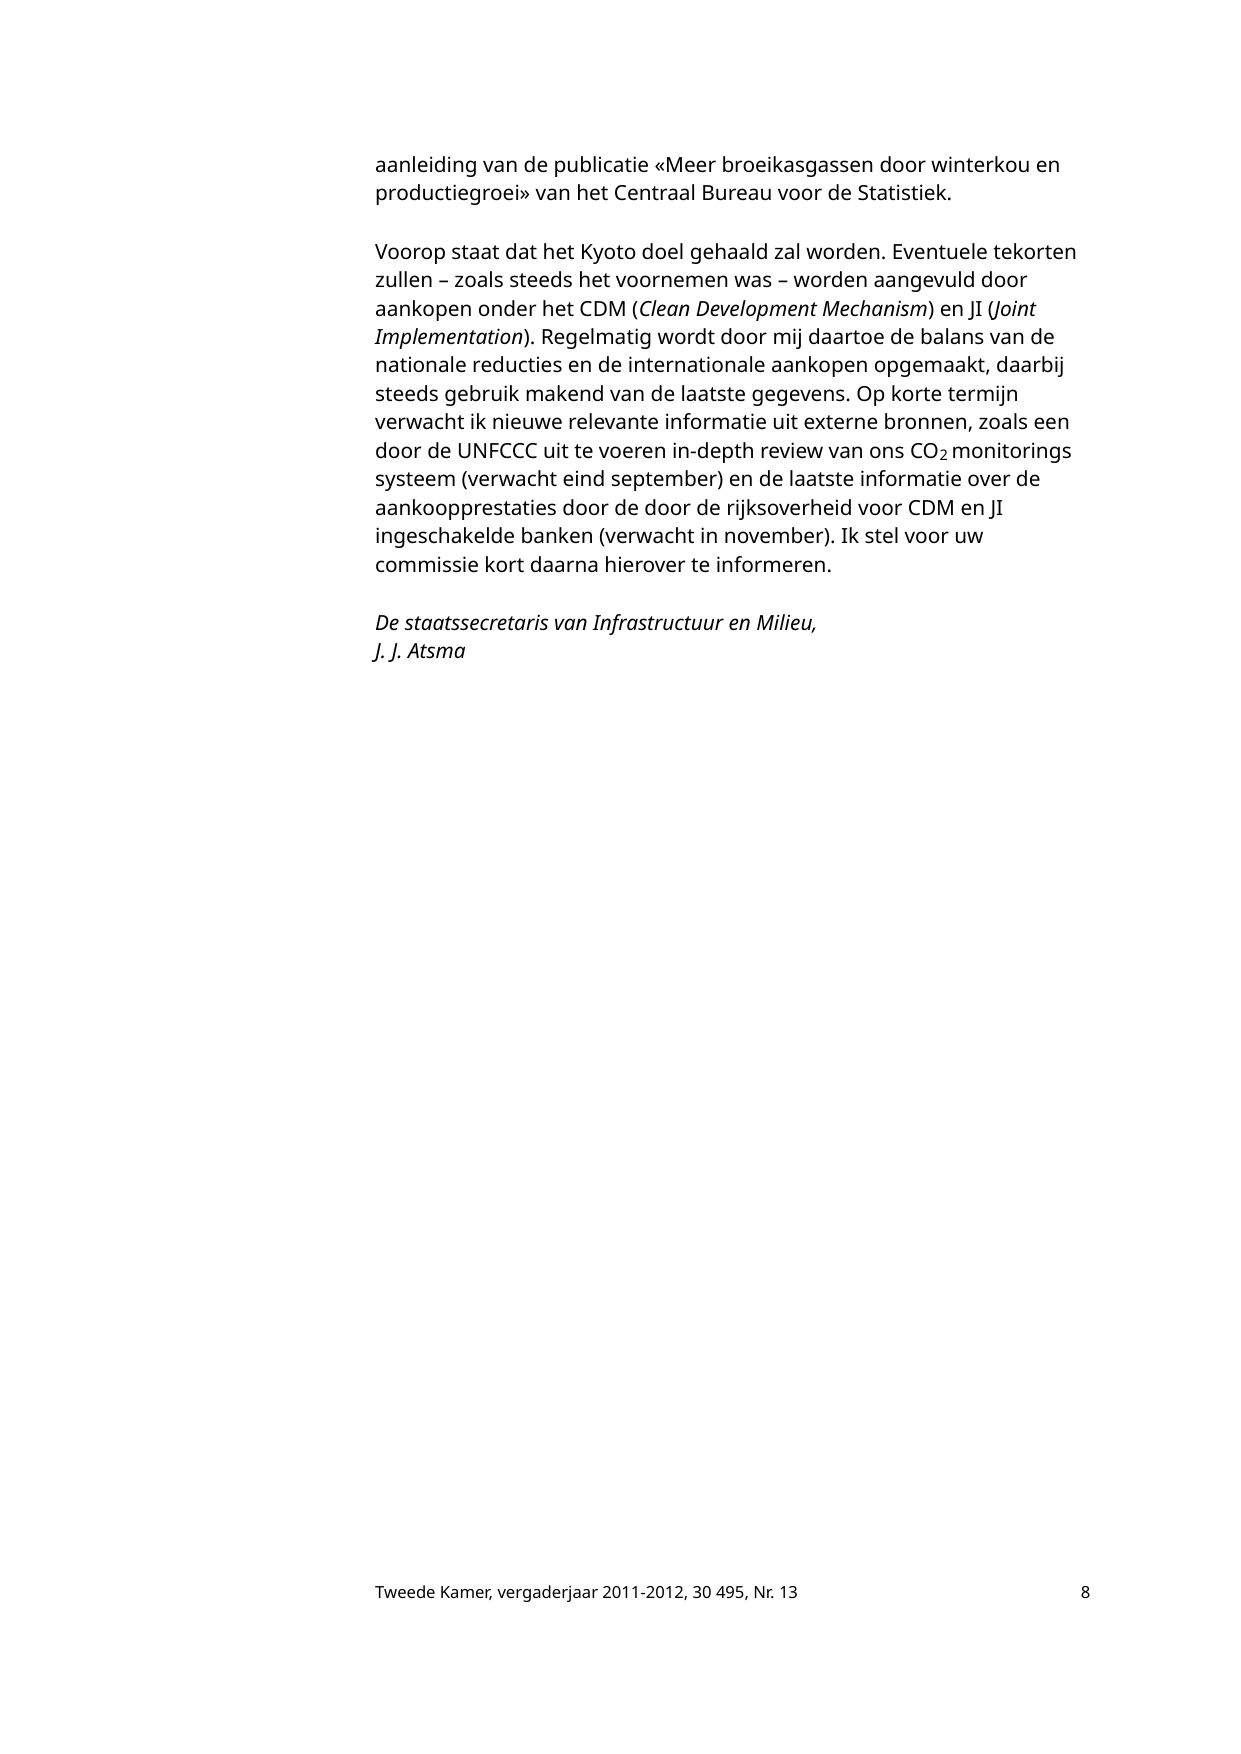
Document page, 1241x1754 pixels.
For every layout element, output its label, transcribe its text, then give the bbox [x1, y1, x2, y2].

text De staatssecretaris van Infrastructuur en Milieu, [375, 608, 1090, 637]
text Voorop staat dat het Kyoto doel gehaald zal worden. Eventuele tekorten zullen – zoals steeds het voornemen was – worden aangevuld door aankopen onder het CDM (Clean Development Mechanism) en JI (Joint Implementation). Regelmatig wordt door mij daartoe de balans van de nationale reducties en de internationale aankopen opgemaakt, daarbij steeds gebruik makend van de laatste gegevens. Op korte termijn verwacht ik nieuwe relevante informatie uit externe bronnen, zoals een door de UNFCCC uit te voeren in-depth review van ons CO2 monitorings systeem (verwacht eind september) en de laatste informatie over de aankoopprestaties door de door de rijksoverheid voor CDM en JI ingeschakelde banken (verwacht in november). Ik stel voor uw commissie kort daarna hierover te informeren. [375, 237, 1090, 578]
text aanleiding van de publicatie «Meer broeikasgassen door winterkou en productiegroei» van het Centraal Bureau voor de Statistiek. [375, 150, 1090, 207]
text J. J. Atsma [375, 637, 1090, 665]
